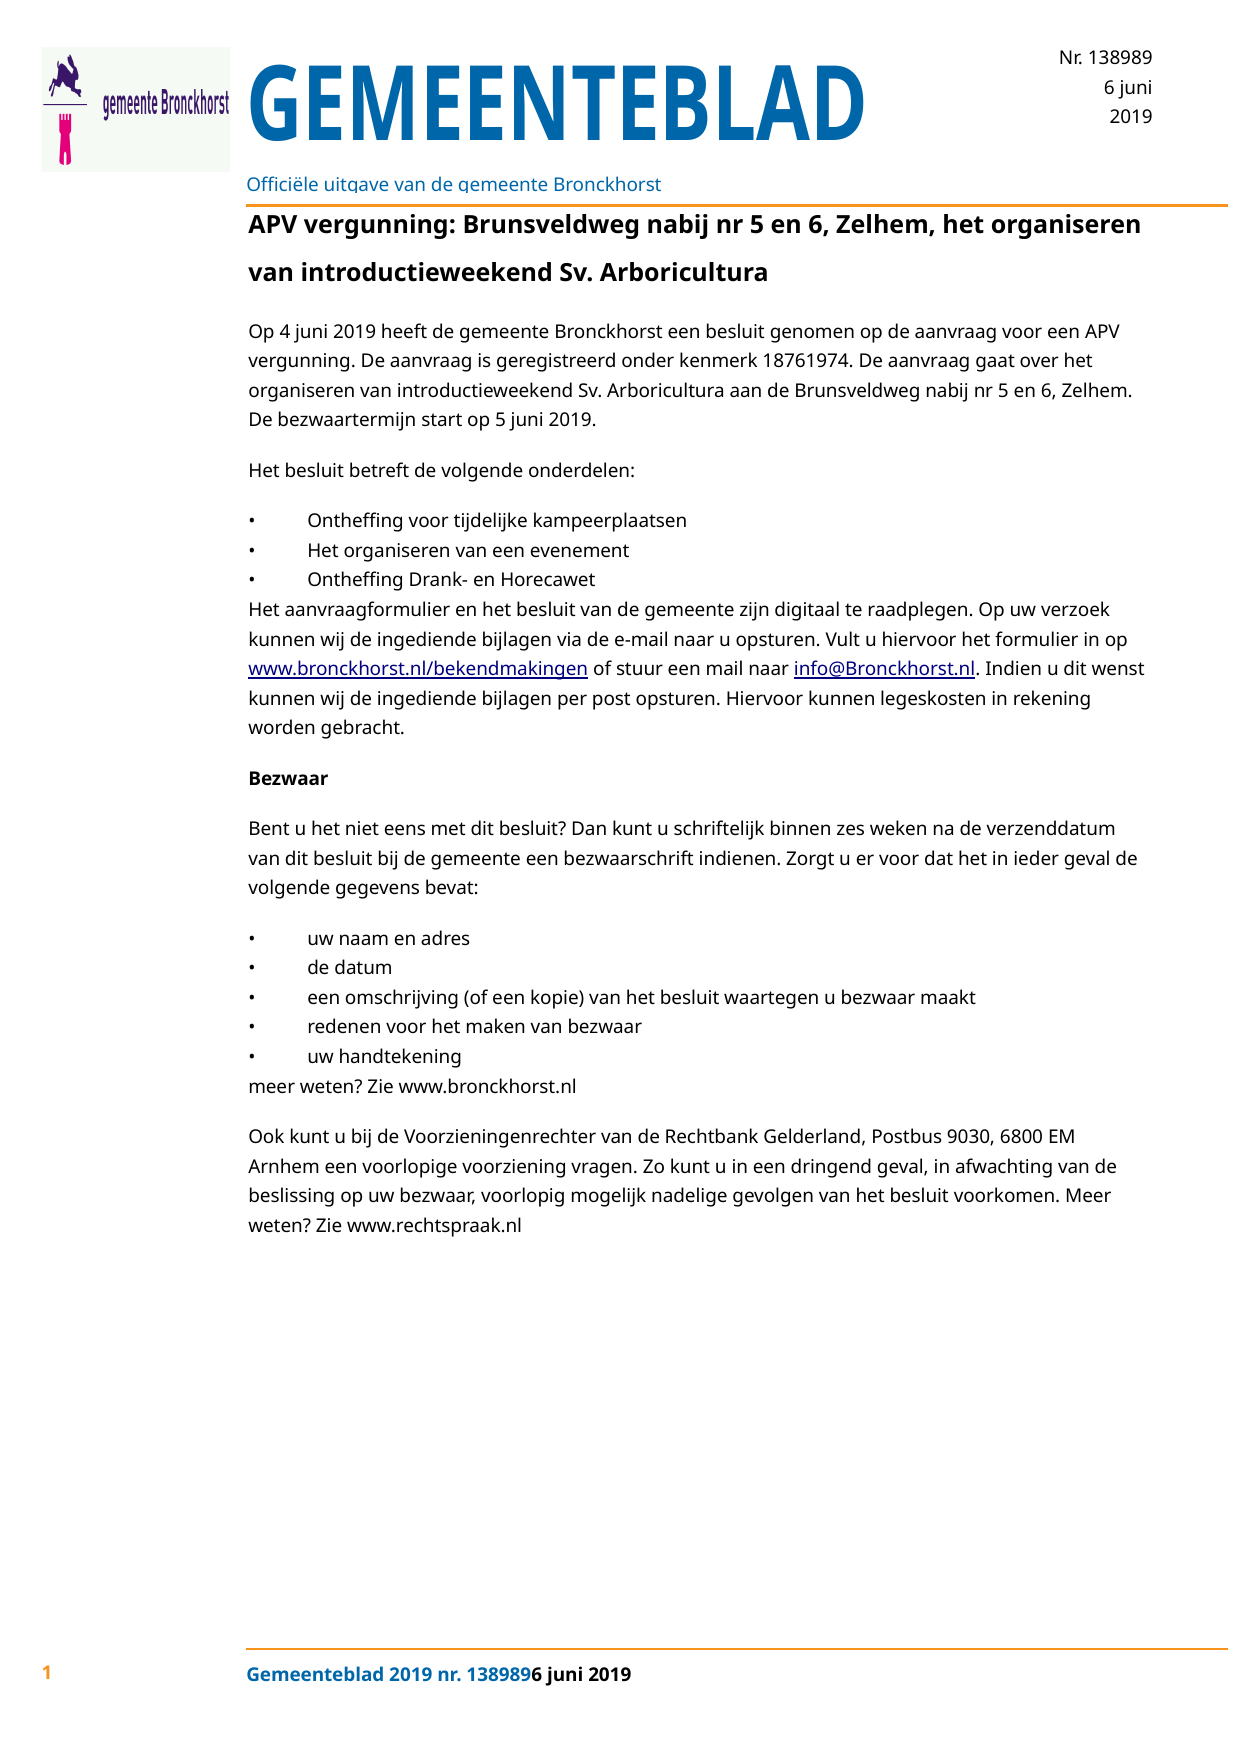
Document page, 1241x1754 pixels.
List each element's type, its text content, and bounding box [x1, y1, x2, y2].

text meer weten? Zie www.bronckhorst.nl [248, 1073, 1152, 1099]
list Het organiseren van een evenement [248, 537, 1152, 563]
picture [41, 47, 231, 172]
list uw naam en adres [248, 925, 1152, 951]
list uw handtekening [248, 1043, 1152, 1069]
text APV vergunning: Brunsveldweg nabij nr 5 en 6, Zelhem, het organiseren van introductieweekend Sv. Arboricultura [248, 207, 1152, 288]
text Op 4 juni 2019 heeft de gemeente Bronckhorst een besluit genomen op de aanvraag voor een APV vergunning. De aanvraag is geregistreerd onder kenmerk 18761974. De aanvraag gaat over het organiseren van introductieweekend Sv. Arboricultura aan de Brunsveldweg nabij nr 5 en 6, Zelhem. De bezwaartermijn start op 5 juni 2019. [248, 318, 1152, 432]
list de datum [248, 954, 1152, 980]
text Bent u het niet eens met dit besluit? Dan kunt u schriftelijk binnen zes weken na de verzenddatum van dit besluit bij de gemeente een bezwaarschrift indienen. Zorgt u er voor dat het in ieder geval de volgende gegevens bevat: [248, 815, 1152, 900]
text Het besluit betreft de volgende onderdelen: [248, 457, 1152, 483]
list redenen voor het maken van bezwaar [248, 1014, 1152, 1039]
list Ontheffing voor tijdelijke kampeerplaatsen [248, 507, 1152, 533]
text Ook kunt u bij de Voorzieningenrechter van de Rechtbank Gelderland, Postbus 9030, 6800 EM Arnhem een voorlopige voorziening vragen. Zo kunt u in een dringend geval, in afwachting van de beslissing op uw bezwaar, voorlopig mogelijk nadelige gevolgen van het besluit voorkomen. Meer weten? Zie www.rechtspraak.nl [248, 1123, 1152, 1238]
text Bezwaar [248, 765, 1152, 791]
text Het aanvraagformulier en het besluit van de gemeente zijn digitaal te raadplegen. Op uw verzoek kunnen wij de ingediende bijlagen via de e-mail naar u opsturen. Vult u hiervoor het formulier in op www.bronckhorst.nl/bekendmakingen of stuur een mail naar info@Bronckhorst.nl. Indien u dit wenst kunnen wij de ingediende bijlagen per post opsturen. Hiervoor kunnen legeskosten in rekening worden gebracht. [248, 596, 1152, 740]
list Ontheffing Drank- en Horecawet [248, 567, 1152, 592]
list een omschrijving (of een kopie) van het besluit waartegen u bezwaar maakt [248, 984, 1152, 1010]
